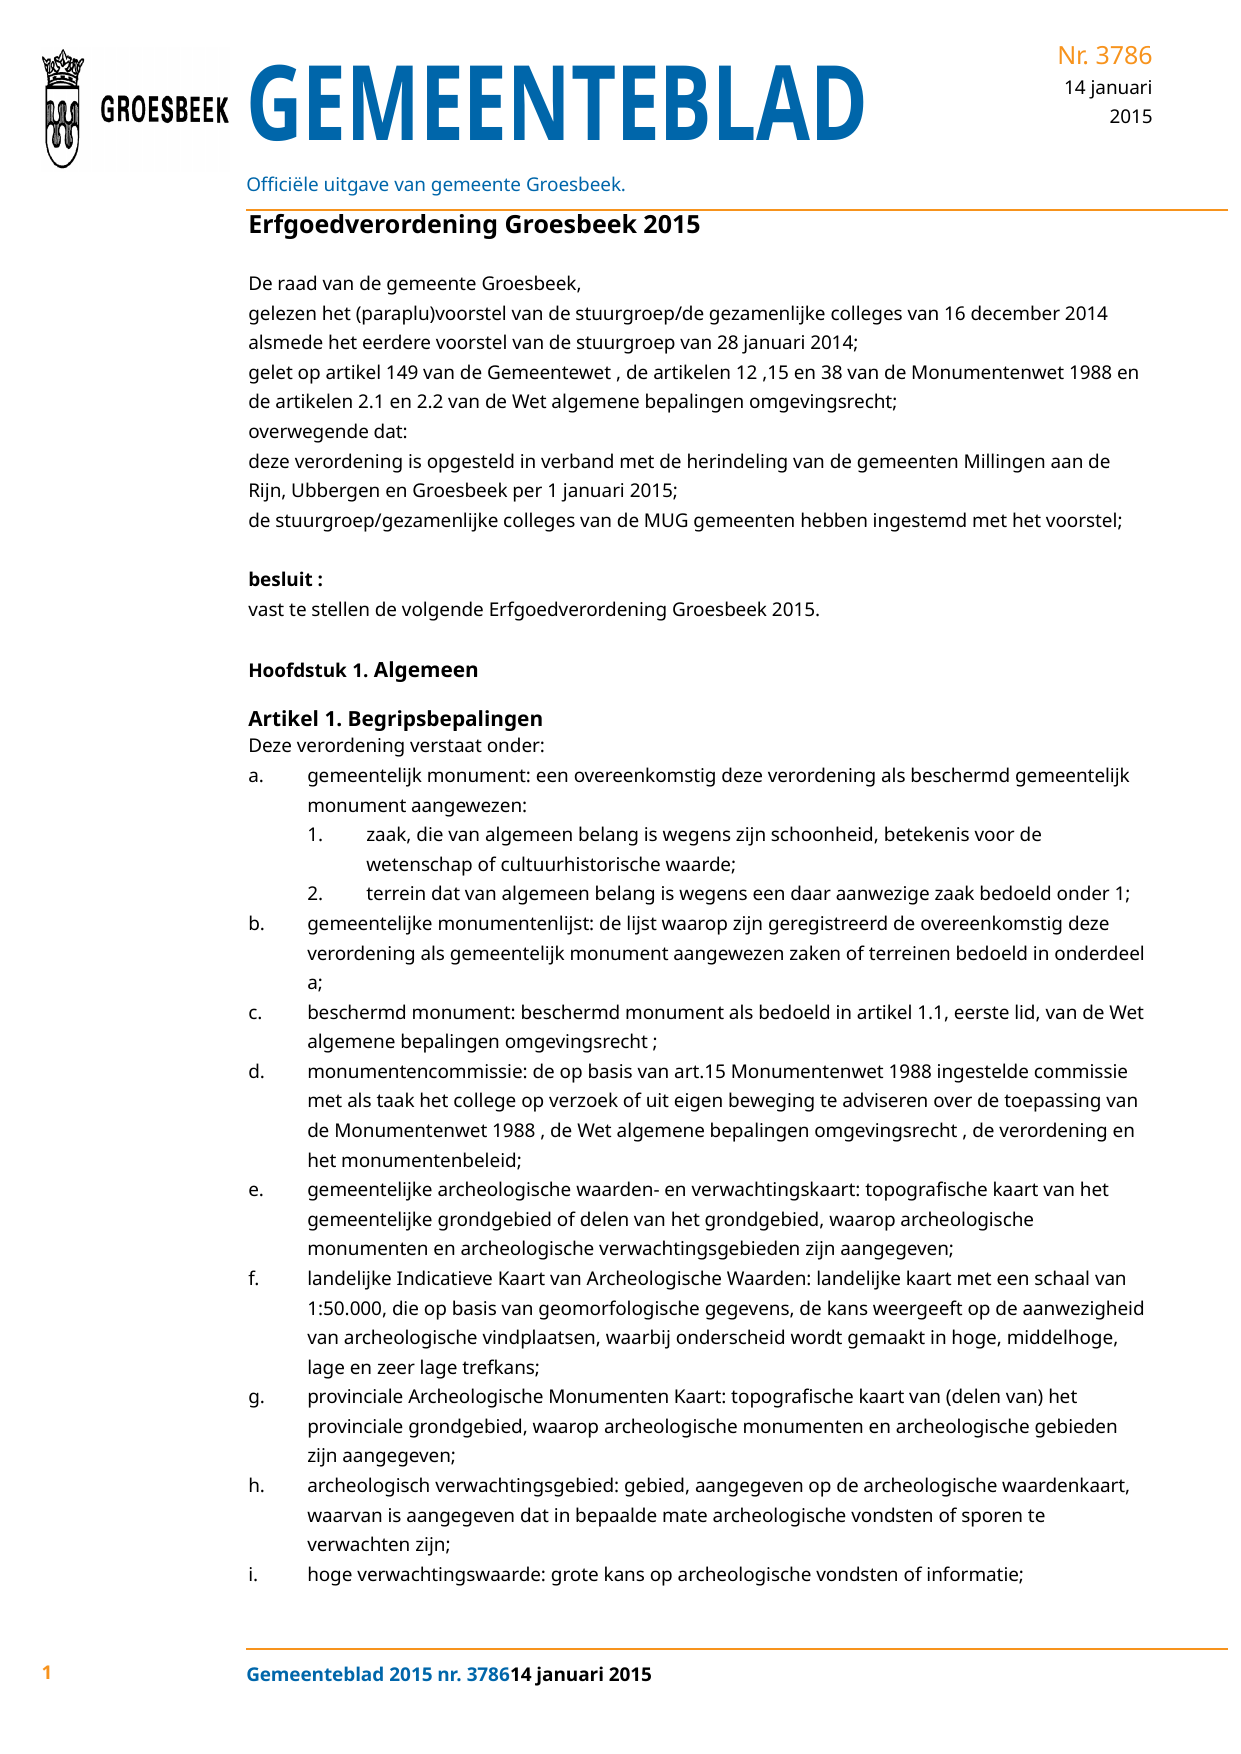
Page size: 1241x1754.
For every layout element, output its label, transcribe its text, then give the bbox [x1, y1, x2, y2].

text gelet op artikel 149 van de Gemeentewet , de artikelen 12 ,15 en 38 van de Monumentenwet 1988 en de artikelen 2.1 en 2.2 van de Wet algemene bepalingen omgevingsrecht; [248, 359, 1152, 414]
list monumentencommissie: de op basis van art.15 Monumentenwet 1988 ingestelde commissie met als taak het college op verzoek of uit eigen beweging te adviseren over de toepassing van de Monumentenwet 1988 , de Wet algemene bepalingen omgevingsrecht , de verordening en het monumentenbeleid; [248, 1058, 1152, 1172]
text Artikel 1. Begripsbepalingen [248, 704, 1152, 733]
picture [41, 47, 231, 172]
list gemeentelijke monumentenlijst: de lijst waarop zijn geregistreerd de overeenkomstig deze verordening als gemeentelijk monument aangewezen zaken of terreinen bedoeld in onderdeel a; [248, 910, 1152, 995]
text besluit : [248, 566, 1152, 592]
text De raad van de gemeente Groesbeek, [248, 270, 1152, 296]
list beschermd monument: beschermd monument als bedoeld in artikel 1.1, eerste lid, van de Wet algemene bepalingen omgevingsrecht ; [248, 999, 1152, 1054]
list provinciale Archeologische Monumenten Kaart: topografische kaart van (delen van) het provinciale grondgebied, waarop archeologische monumenten en archeologische gebieden zijn aangegeven; [248, 1383, 1152, 1468]
text overwegende dat: [248, 418, 1152, 444]
text Deze verordening verstaat onder: [248, 733, 1152, 758]
text deze verordening is opgesteld in verband met de herindeling van de gemeenten Millingen aan de Rijn, Ubbergen en Groesbeek per 1 januari 2015; [248, 448, 1152, 503]
text Hoofdstuk 1. Algemeen [248, 655, 1152, 683]
list landelijke Indicatieve Kaart van Archeologische Waarden: landelijke kaart met een schaal van 1:50.000, die op basis van geomorfologische gegevens, de kans weergeeft op de aanwezigheid van archeologische vindplaatsen, waarbij onderscheid wordt gemaakt in hoge, middelhoge, lage en zeer lage trefkans; [248, 1265, 1152, 1379]
list hoge verwachtingswaarde: grote kans op archeologische vondsten of informatie; [248, 1561, 1152, 1587]
list gemeentelijk monument: een overeenkomstig deze verordening als beschermd gemeentelijk monument aangewezen: [248, 762, 1152, 817]
text gelezen het (paraplu)voorstel van de stuurgroep/de gezamenlijke colleges van 16 december 2014 alsmede het eerdere voorstel van de stuurgroep van 28 januari 2014; [248, 300, 1152, 355]
list terrein dat van algemeen belang is wegens een daar aanwezige zaak bedoeld onder 1; [307, 881, 1152, 906]
text de stuurgroep/gezamenlijke colleges van de MUG gemeenten hebben ingestemd met het voorstel; [248, 507, 1152, 533]
list gemeentelijke archeologische waarden- en verwachtingskaart: topografische kaart van het gemeentelijke grondgebied of delen van het grondgebied, waarop archeologische monumenten en archeologische verwachtingsgebieden zijn aangegeven; [248, 1176, 1152, 1261]
list zaak, die van algemeen belang is wegens zijn schoonheid, betekenis voor de wetenschap of cultuurhistorische waarde; [307, 821, 1152, 877]
text Erfgoedverordening Groesbeek 2015 [248, 211, 1152, 241]
list archeologisch verwachtingsgebied: gebied, aangegeven op de archeologische waardenkaart, waarvan is aangegeven dat in bepaalde mate archeologische vondsten of sporen te verwachten zijn; [248, 1472, 1152, 1557]
text vast te stellen de volgende Erfgoedverordening Groesbeek 2015. [248, 596, 1152, 621]
